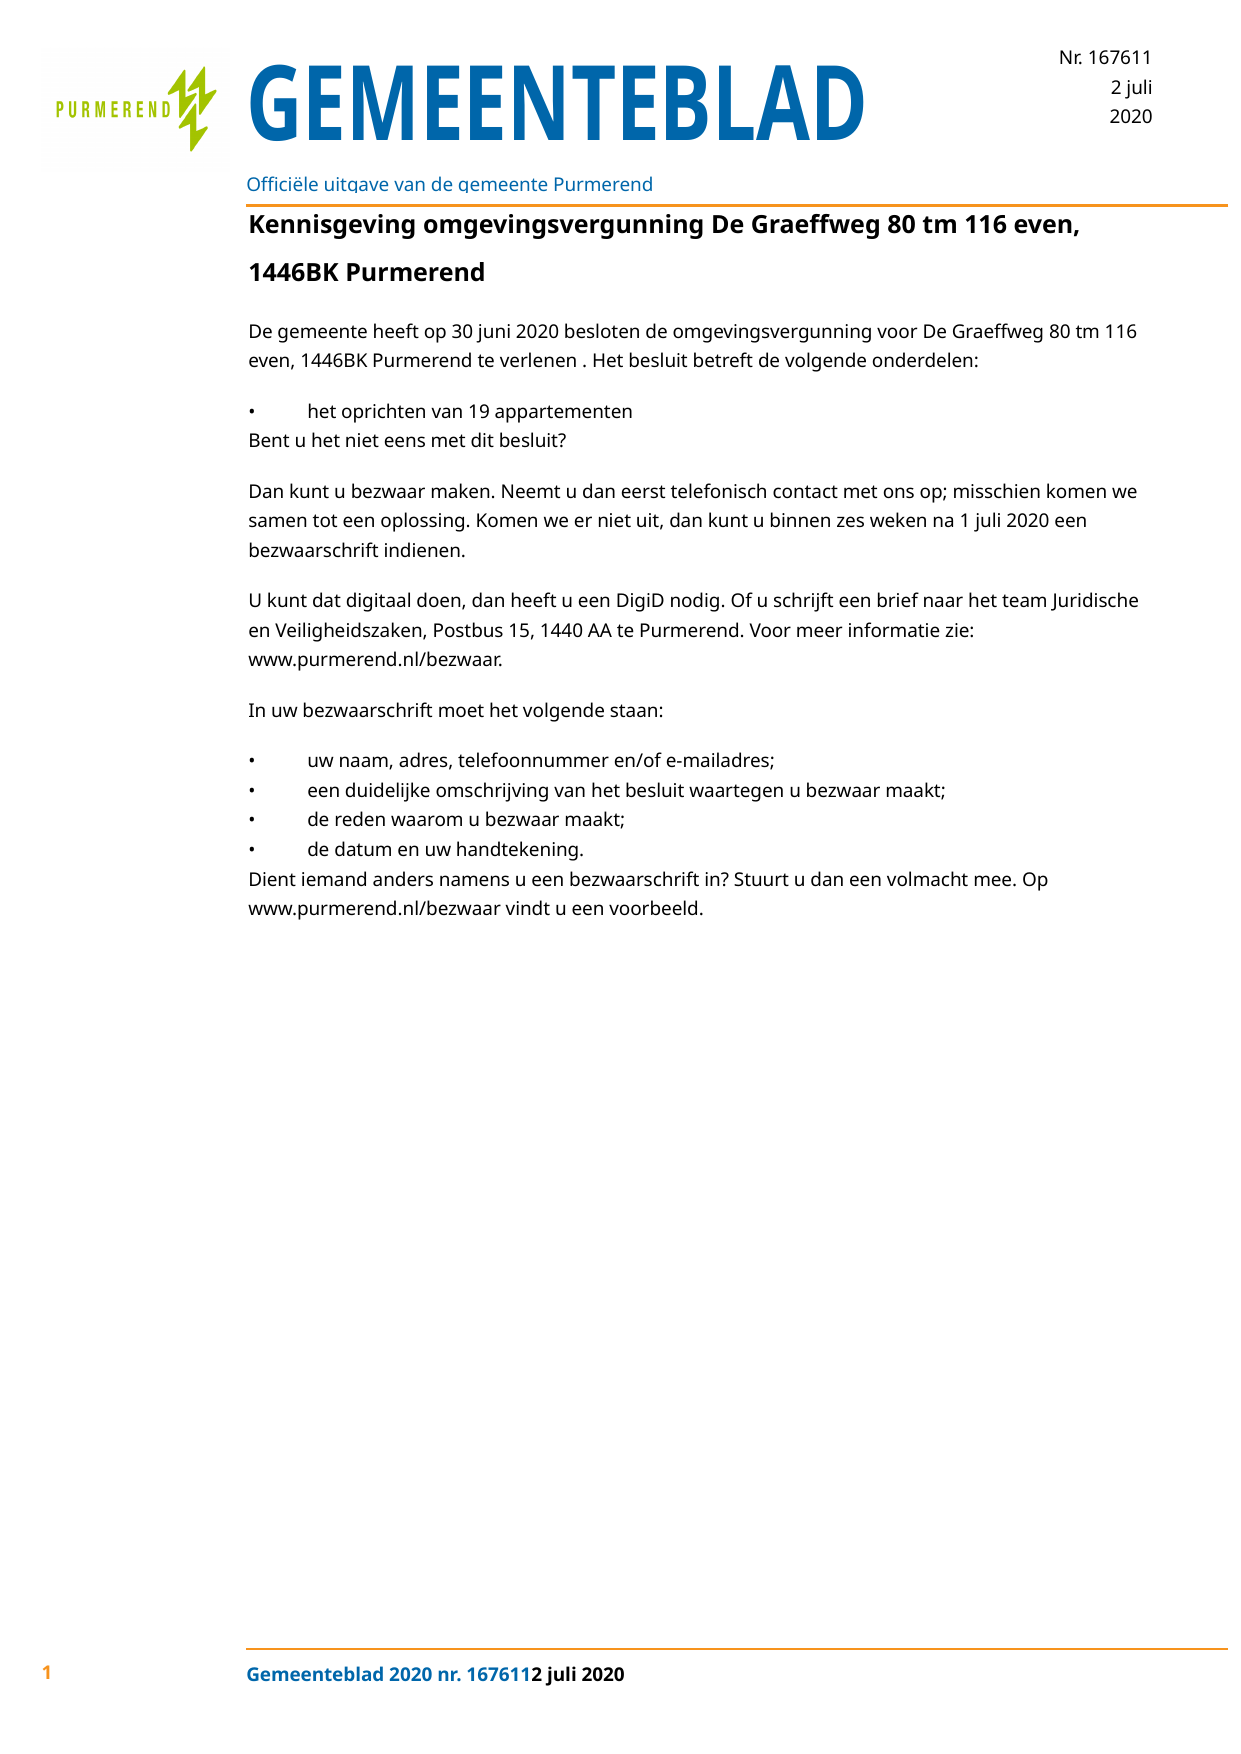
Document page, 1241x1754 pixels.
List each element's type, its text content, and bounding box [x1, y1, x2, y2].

picture [41, 47, 231, 172]
text Kennisgeving omgevingsvergunning De Graeffweg 80 tm 116 even, 1446BK Purmerend [248, 207, 1152, 288]
list het oprichten van 19 appartementen [248, 398, 1152, 424]
text Bent u het niet eens met dit besluit? [248, 427, 1152, 453]
text U kunt dat digitaal doen, dan heeft u een DigiD nodig. Of u schrijft een brief naar het team Juridische en Veiligheidszaken, Postbus 15, 1440 AA te Purmerend. Voor meer informatie zie: www.purmerend.nl/bezwaar. [248, 587, 1152, 672]
text In uw bezwaarschrift moet het volgende staan: [248, 697, 1152, 723]
list de reden waarom u bezwaar maakt; [248, 807, 1152, 832]
list een duidelijke omschrijving van het besluit waartegen u bezwaar maakt; [248, 777, 1152, 803]
list de datum en uw handtekening. [248, 836, 1152, 862]
text Dan kunt u bezwaar maken. Neemt u dan eerst telefonisch contact met ons op; misschien komen we samen tot een oplossing. Komen we er niet uit, dan kunt u binnen zes weken na 1 juli 2020 een bezwaarschrift indienen. [248, 478, 1152, 563]
text Dient iemand anders namens u een bezwaarschrift in? Stuurt u dan een volmacht mee. Op www.purmerend.nl/bezwaar vindt u een voorbeeld. [248, 866, 1152, 921]
list uw naam, adres, telefoonnummer en/of e-mailadres; [248, 747, 1152, 773]
text De gemeente heeft op 30 juni 2020 besloten de omgevingsvergunning voor De Graeffweg 80 tm 116 even, 1446BK Purmerend te verlenen . Het besluit betreft de volgende onderdelen: [248, 318, 1152, 373]
